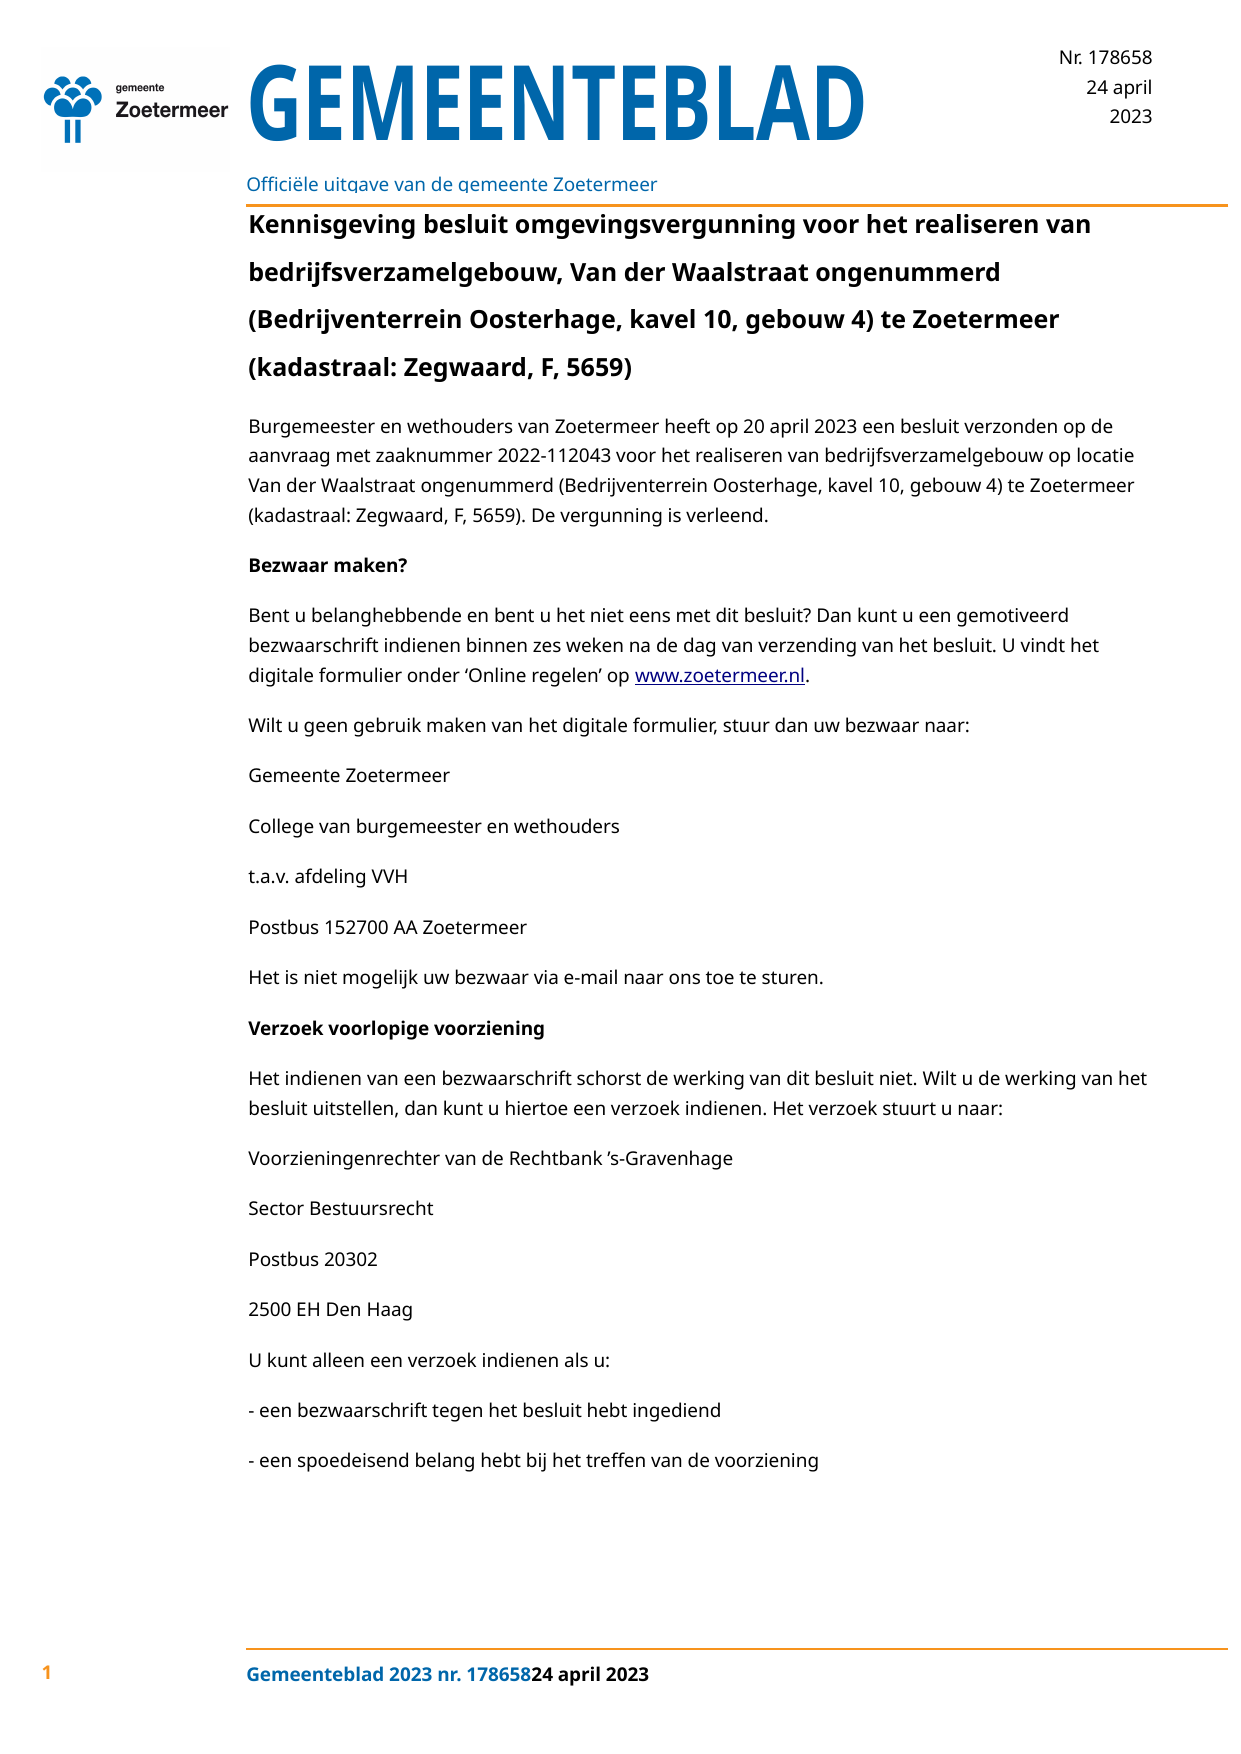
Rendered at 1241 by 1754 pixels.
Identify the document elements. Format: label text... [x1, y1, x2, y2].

text Postbus 152700 AA Zoetermeer [248, 914, 1152, 940]
text Bent u belanghebbende en bent u het niet eens met dit besluit? Dan kunt u een gemotiveerd bezwaarschrift indienen binnen zes weken na de dag van verzending van het besluit. U vindt het digitale formulier onder ‘Online regelen’ op www.zoetermeer.nl. [248, 603, 1152, 688]
text Het is niet mogelijk uw bezwaar via e-mail naar ons toe te sturen. [248, 964, 1152, 990]
text t.a.v. afdeling VVH [248, 863, 1152, 889]
text Kennisgeving besluit omgevingsvergunning voor het realiseren van bedrijfsverzamelgebouw, Van der Waalstraat ongenummerd (Bedrijventerrein Oosterhage, kavel 10, gebouw 4) te Zoetermeer (kadastraal: Zegwaard, F, 5659) [248, 207, 1152, 384]
text - een bezwaarschrift tegen het besluit hebt ingediend [248, 1397, 1152, 1423]
text 2500 EH Den Haag [248, 1296, 1152, 1322]
text Gemeente Zoetermeer [248, 763, 1152, 788]
text Burgemeester en wethouders van Zoetermeer heeft op 20 april 2023 een besluit verzonden op de aanvraag met zaaknummer 2022-112043 voor het realiseren van bedrijfsverzamelgebouw op locatie Van der Waalstraat ongenummerd (Bedrijventerrein Oosterhage, kavel 10, gebouw 4) te Zoetermeer (kadastraal: Zegwaard, F, 5659). De vergunning is verleend. [248, 413, 1152, 528]
text - een spoedeisend belang hebt bij het treffen van de voorziening [248, 1448, 1152, 1473]
text Verzoek voorlopige voorziening [248, 1015, 1152, 1041]
text Sector Bestuursrecht [248, 1196, 1152, 1221]
text Wilt u geen gebruik maken van het digitale formulier, stuur dan uw bezwaar naar: [248, 712, 1152, 738]
text U kunt alleen een verzoek indienen als u: [248, 1347, 1152, 1373]
picture [41, 47, 231, 172]
text Voorzieningenrechter van de Rechtbank ’s-Gravenhage [248, 1145, 1152, 1171]
text College van burgemeester en wethouders [248, 813, 1152, 839]
text Bezwaar maken? [248, 552, 1152, 578]
text Postbus 20302 [248, 1246, 1152, 1272]
text Het indienen van een bezwaarschrift schorst de werking van dit besluit niet. Wilt u de werking van het besluit uitstellen, dan kunt u hiertoe een verzoek indienen. Het verzoek stuurt u naar: [248, 1065, 1152, 1121]
